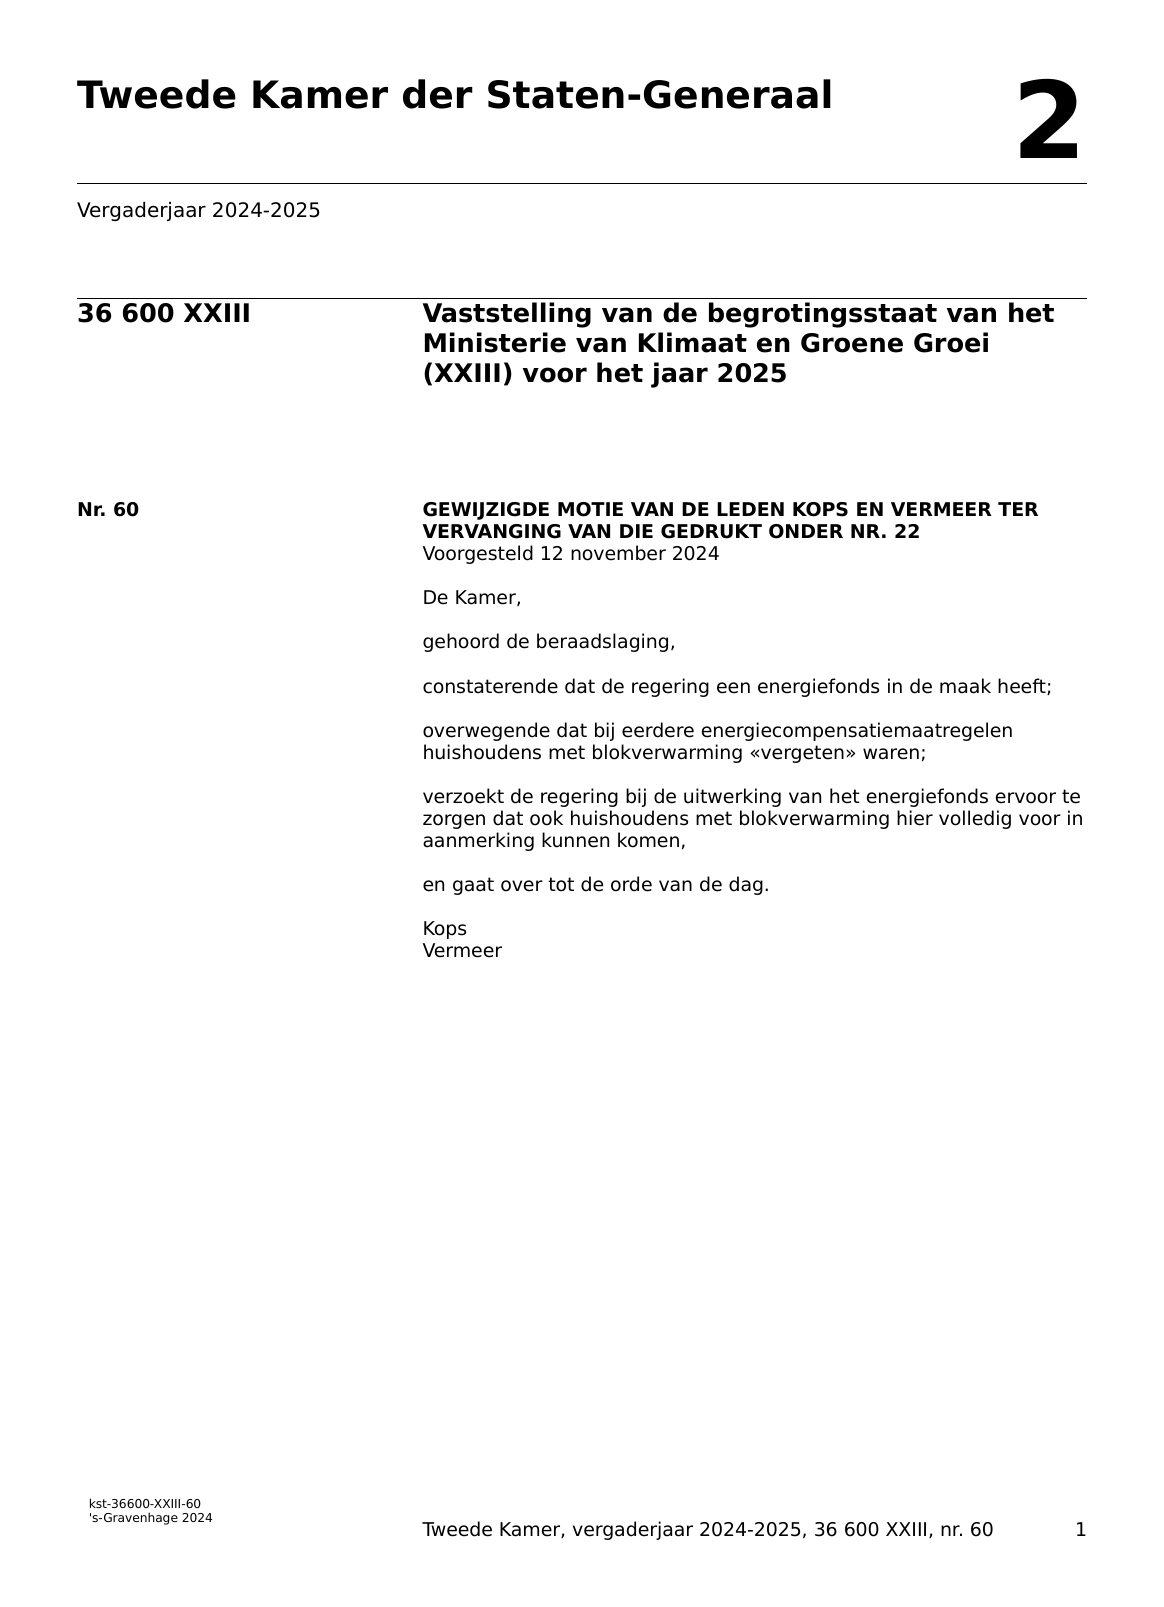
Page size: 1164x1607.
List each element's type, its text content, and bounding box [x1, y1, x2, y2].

table_cell Vergaderjaar 2024-2025 [77, 184, 1087, 298]
text overwegende dat bij eerdere energiecompensatiemaatregelen huishoudens met blokverwarming «vergeten» waren; [422, 720, 1087, 764]
text en gaat over tot de orde van de dag. [422, 874, 1087, 896]
text Vermeer [422, 940, 1087, 962]
text Voorgesteld 12 november 2024 [422, 543, 1087, 565]
text verzoekt de regering bij de uitwerking van het energiefonds ervoor te zorgen dat ook huishoudens met blokverwarming hier volledig voor in aanmerking kunnen komen, [422, 786, 1087, 852]
subtitle Nr. 60 GEWIJZIGDE MOTIE VAN DE LEDEN KOPS EN VERMEER TER VERVANGING VAN DIE GEDRUKT ONDER NR. 22 [77, 499, 1087, 543]
table_header Tweede Kamer der Staten-Generaal [77, 59, 886, 183]
subtitle 36 600 XXIII Vaststelling van de begrotingsstaat van het Ministerie van Klimaat en Groene Groei (XXIII) voor het jaar 2025 [77, 299, 1087, 388]
text gehoord de beraadslaging, [422, 631, 1087, 653]
text kst-36600-XXIII-60 [88, 1497, 323, 1511]
table_header 2 [886, 59, 1087, 183]
text 's-Gravenhage 2024 [88, 1511, 323, 1525]
text constaterende dat de regering een energiefonds in de maak heeft; [422, 676, 1087, 697]
text Kops [422, 918, 1087, 940]
text De Kamer, [422, 587, 1087, 609]
